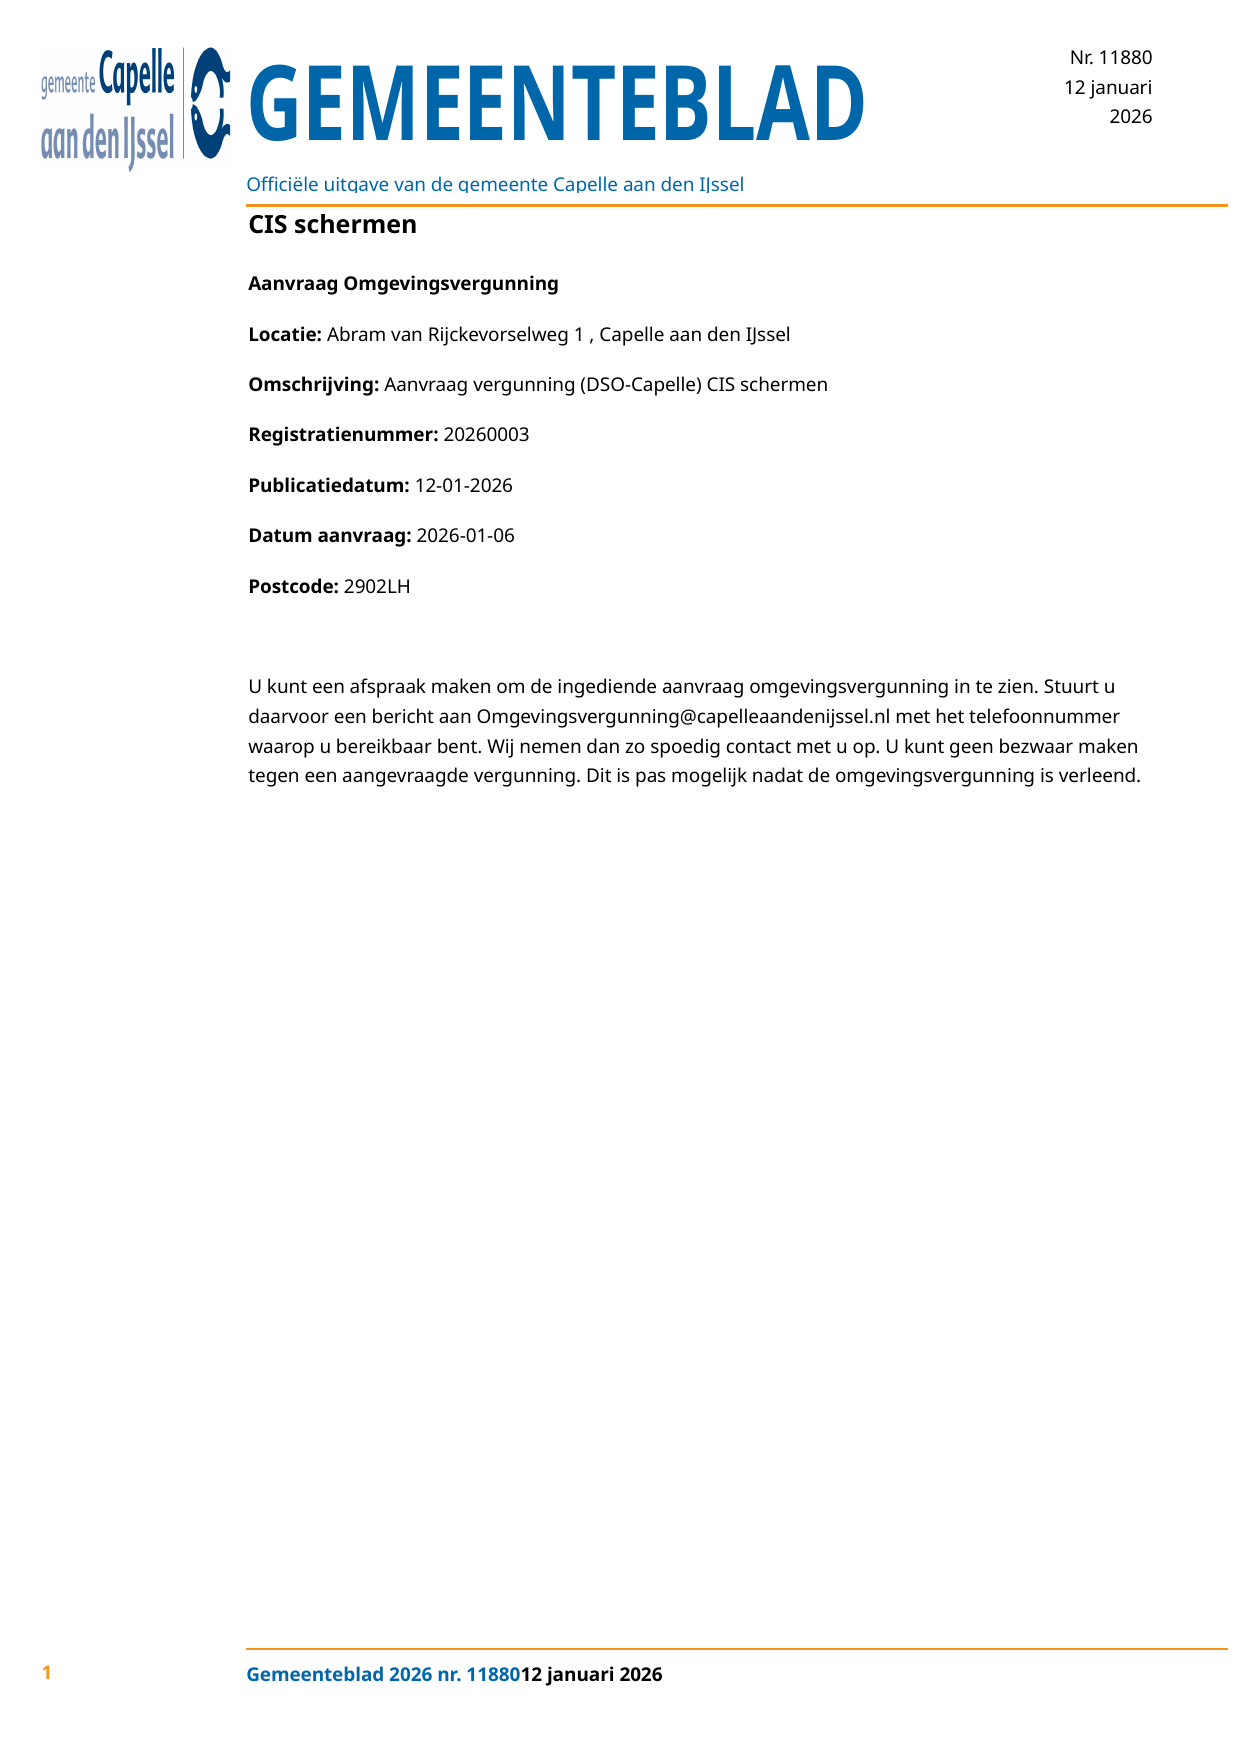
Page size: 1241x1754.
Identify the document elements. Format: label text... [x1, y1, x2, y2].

text Datum aanvraag: 2026-01-06 [248, 522, 1152, 548]
text CIS schermen [248, 207, 1152, 241]
text U kunt een afspraak maken om de ingediende aanvraag omgevingsvergunning in te zien. Stuurt u daarvoor een bericht aan Omgevingsvergunning@capelleaandenijssel.nl met het telefoonnummer waarop u bereikbaar bent. Wij nemen dan zo spoedig contact met u op. U kunt geen bezwaar maken tegen een aangevraagde vergunning. Dit is pas mogelijk nadat de omgevingsvergunning is verleend. [248, 674, 1152, 788]
text Locatie: Abram van Rijckevorselweg 1 , Capelle aan den IJssel [248, 321, 1152, 346]
text Omschrijving: Aanvraag vergunning (DSO-Capelle) CIS schermen [248, 371, 1152, 397]
text Postcode: 2902LH [248, 573, 1152, 598]
text Publicatiedatum: 12-01-2026 [248, 472, 1152, 498]
picture [41, 47, 231, 172]
text Registratienummer: 20260003 [248, 422, 1152, 447]
text Aanvraag Omgevingsvergunning [248, 270, 1152, 296]
